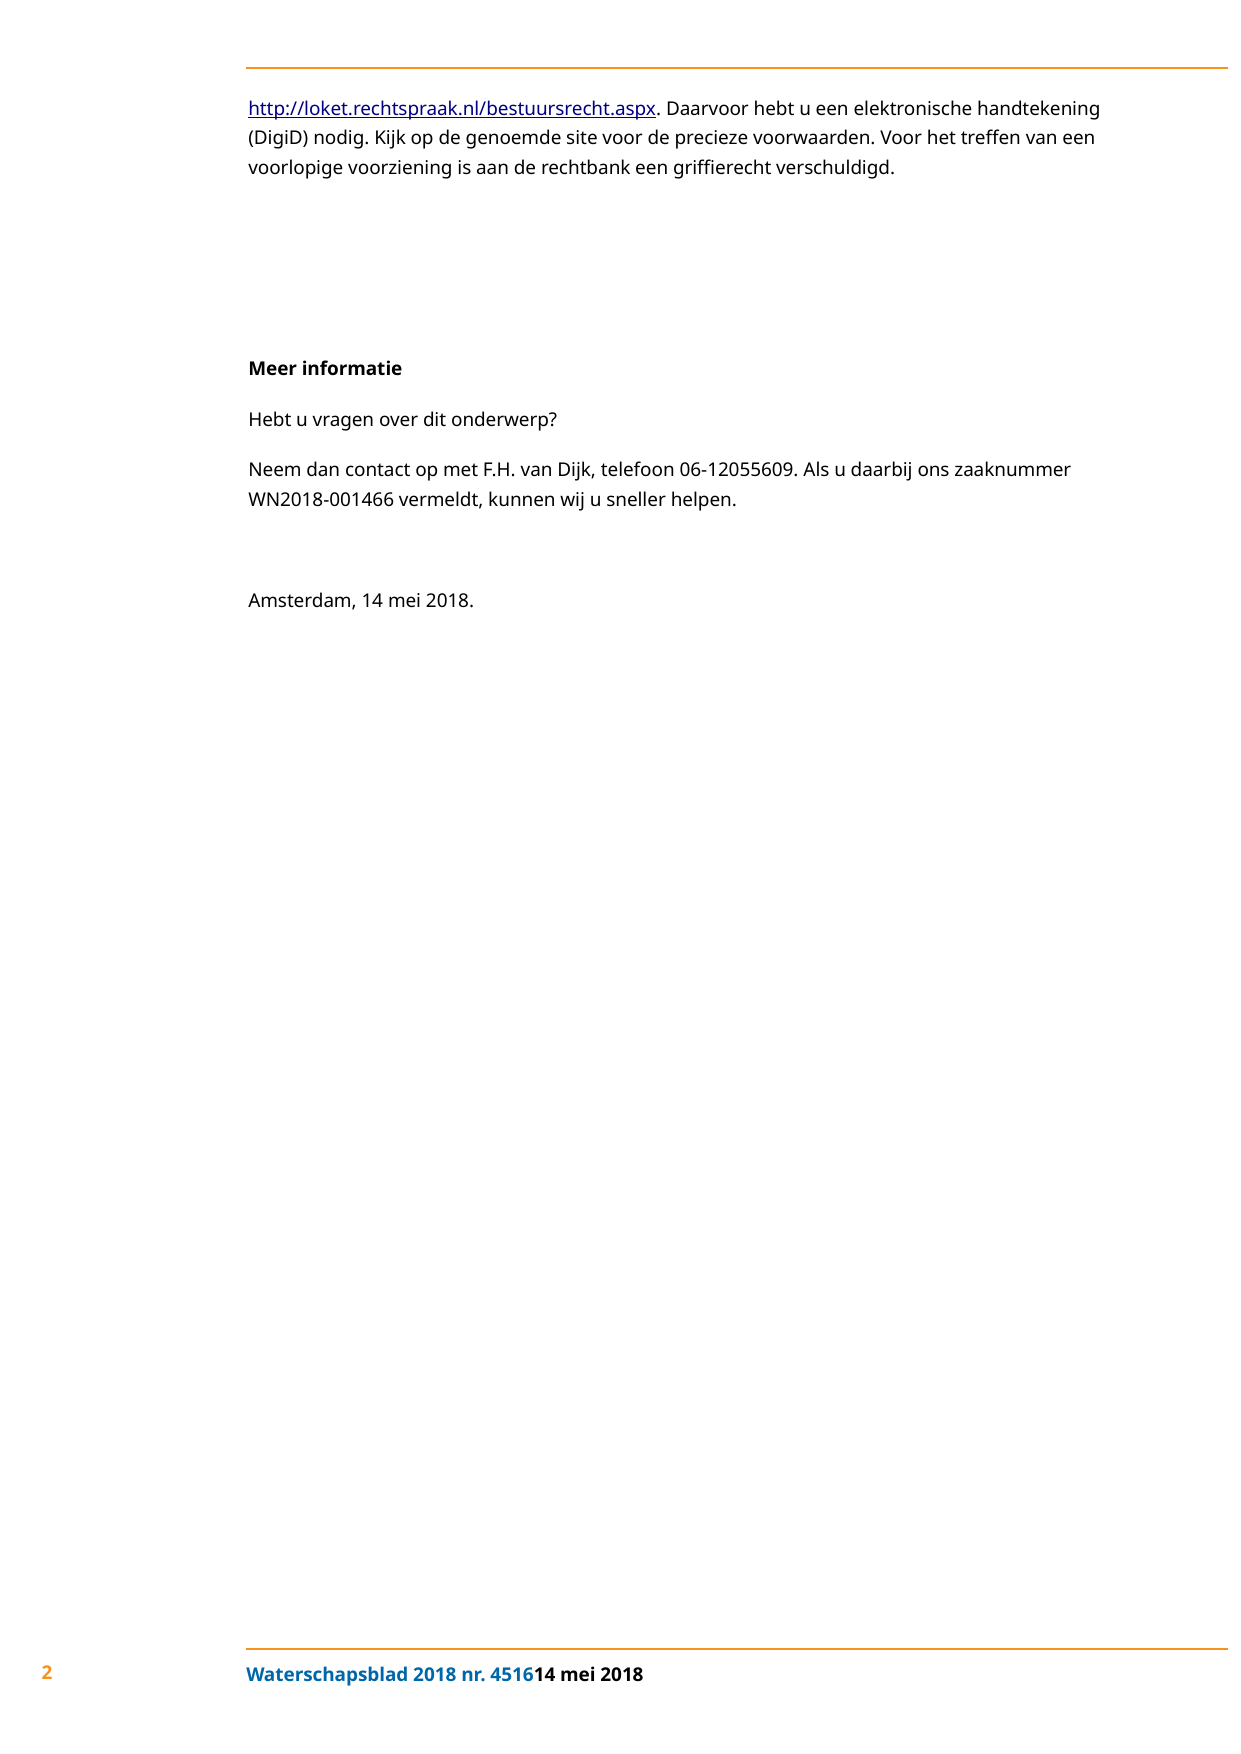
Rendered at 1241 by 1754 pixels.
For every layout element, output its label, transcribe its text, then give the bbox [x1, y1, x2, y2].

picture [41, 47, 231, 172]
text Neem dan contact op met F.H. van Dijk, telefoon 06-12055609. Als u daarbij ons zaaknummer WN2018-001466 vermeldt, kunnen wij u sneller helpen. [248, 456, 1152, 512]
text Meer informatie [248, 356, 1152, 381]
text http://loket.rechtspraak.nl/bestuursrecht.aspx. Daarvoor hebt u een elektronische handtekening (DigiD) nodig. Kijk op de genoemde site voor de precieze voorwaarden. Voor het treffen van een voorlopige voorziening is aan de rechtbank een griffierecht verschuldigd. [248, 95, 1152, 180]
text Amsterdam, 14 mei 2018. [248, 587, 1152, 613]
text Hebt u vragen over dit onderwerp? [248, 406, 1152, 432]
